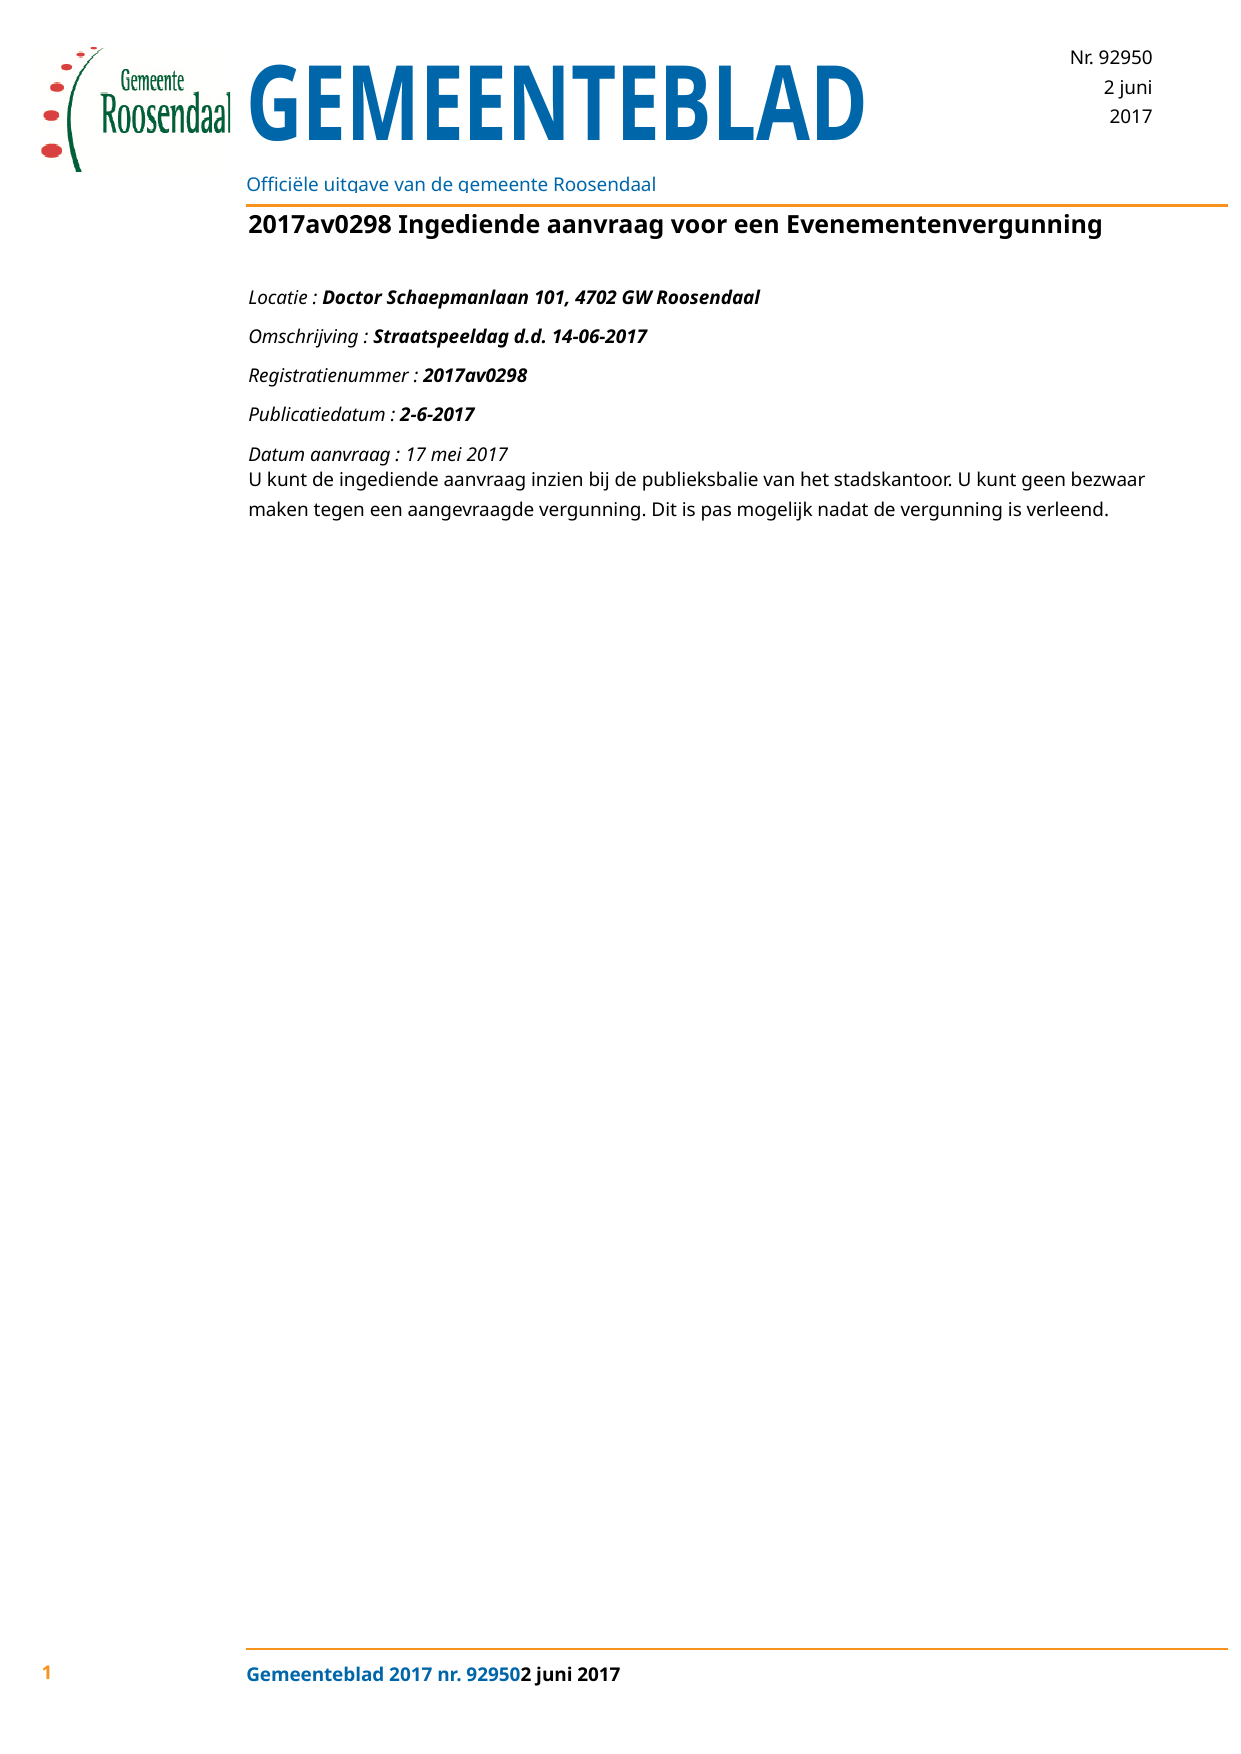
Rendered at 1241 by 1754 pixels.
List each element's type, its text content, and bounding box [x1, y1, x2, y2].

text Publicatiedatum : 2-6-2017 [248, 402, 1152, 427]
text Omschrijving : Straatspeeldag d.d. 14-06-2017 [248, 323, 1152, 349]
picture [41, 47, 231, 172]
text 2017av0298 Ingediende aanvraag voor een Evenementenvergunning [248, 207, 1152, 241]
text Datum aanvraag : 17 mei 2017 [248, 441, 1152, 467]
text U kunt de ingediende aanvraag inzien bij de publieksbalie van het stadskantoor. U kunt geen bezwaar maken tegen een aangevraagde vergunning. Dit is pas mogelijk nadat de vergunning is verleend. [248, 467, 1152, 522]
text Registratienummer : 2017av0298 [248, 362, 1152, 388]
text Locatie : Doctor Schaepmanlaan 101, 4702 GW Roosendaal [248, 284, 1152, 309]
